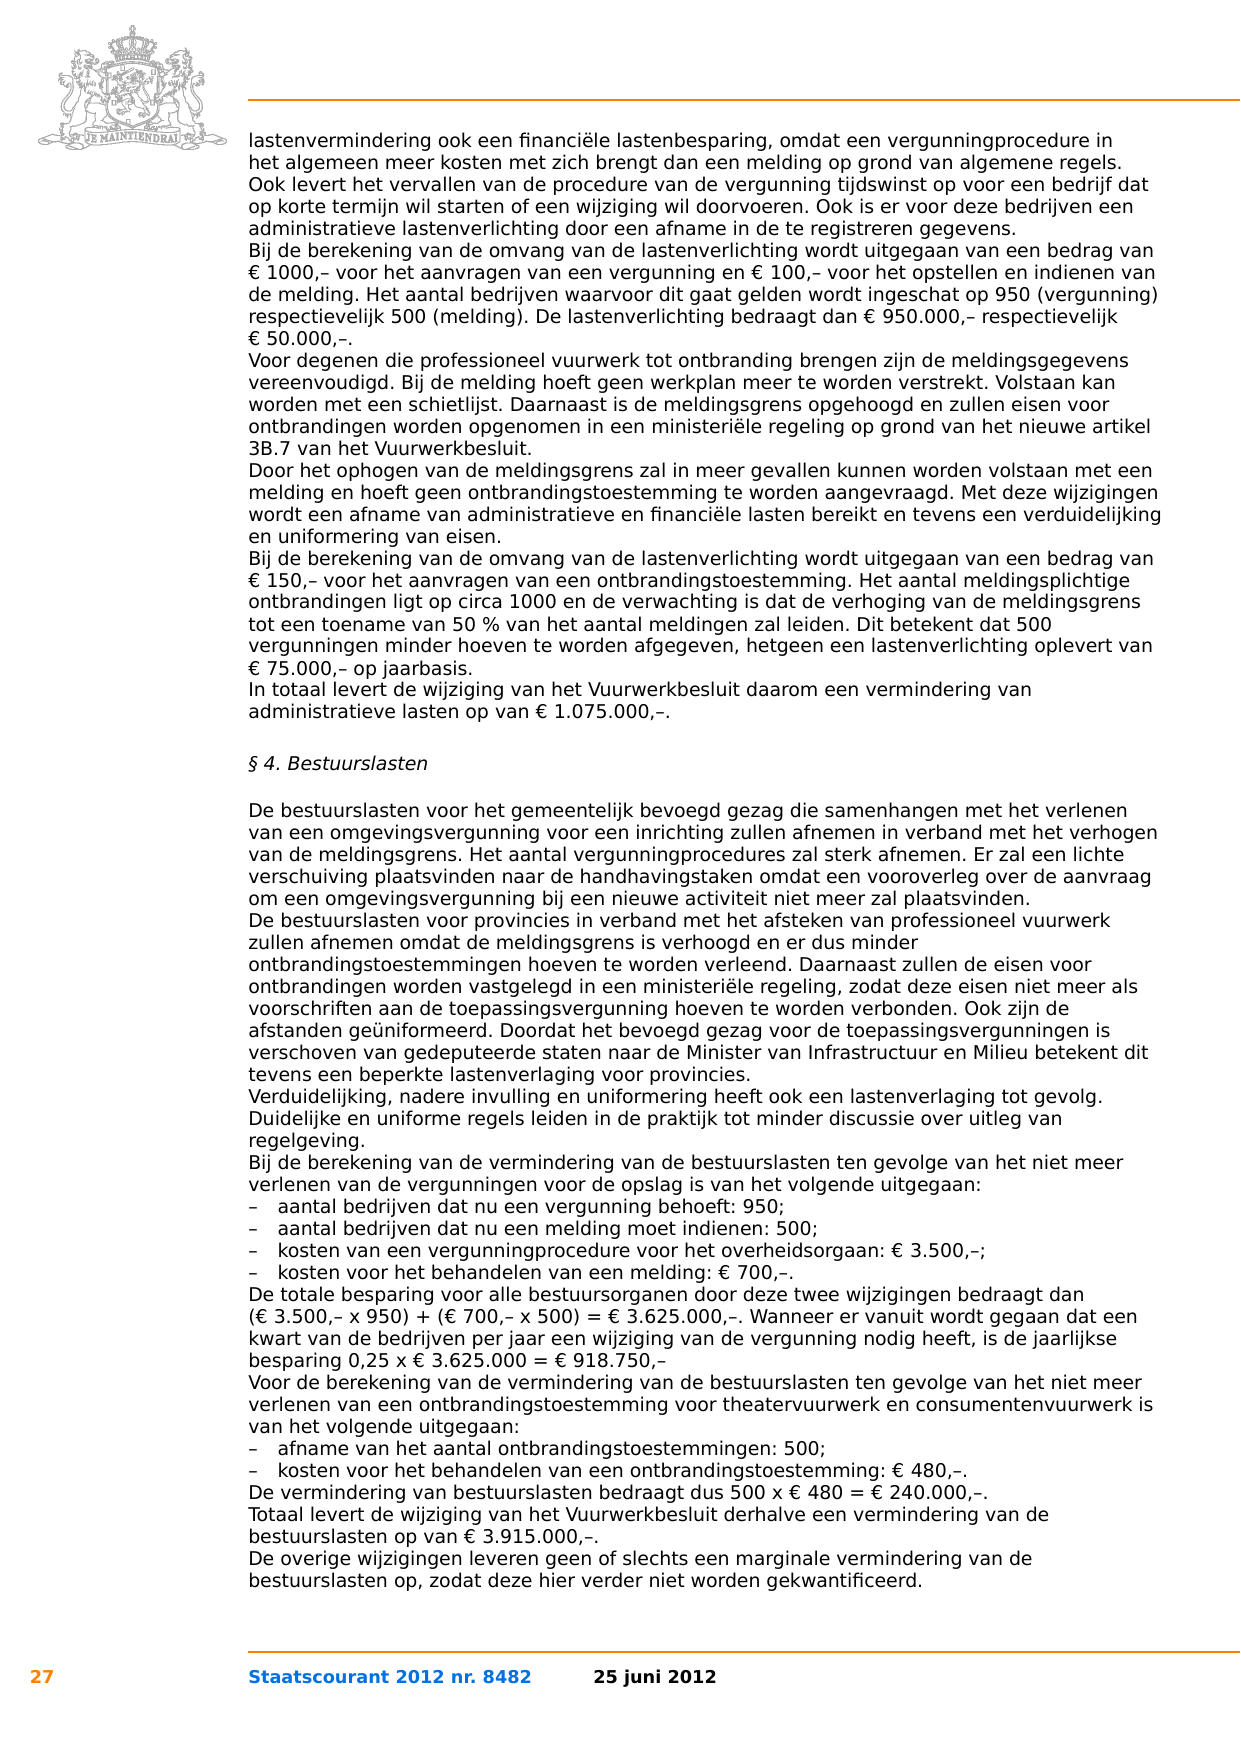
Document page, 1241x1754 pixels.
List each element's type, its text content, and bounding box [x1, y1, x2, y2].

text – aantal bedrijven dat nu een vergunning behoeft: 950; [248, 1196, 1163, 1218]
text De vermindering van bestuurslasten bedraagt dus 500 x € 480 = € 240.000,–. [248, 1482, 1163, 1504]
subtitle § 4. Bestuurslasten [248, 753, 1163, 775]
text Bij de berekening van de omvang van de lastenverlichting wordt uitgegaan van een bedrag van € 150,– voor het aanvragen van een ontbrandingstoestemming. Het aantal meldingsplichtige ontbrandingen ligt op circa 1000 en de verwachting is dat de verhoging van de meldingsgrens tot een toename van 50 % van het aantal meldingen zal leiden. Dit betekent dat 500 vergunningen minder hoeven te worden afgegeven, hetgeen een lastenverlichting oplevert van € 75.000,– op jaarbasis. [248, 547, 1163, 679]
text – kosten voor het behandelen van een melding: € 700,–. [248, 1262, 1163, 1284]
text De totale besparing voor alle bestuursorganen door deze twee wijzigingen bedraagt dan (€ 3.500,– x 950) + (€ 700,– x 500) = € 3.625.000,–. Wanneer er vanuit wordt gegaan dat een kwart van de bedrijven per jaar een wijziging van de vergunning nodig heeft, is de jaarlijkse besparing 0,25 x € 3.625.000 = € 918.750,– [248, 1284, 1163, 1372]
text Bij de berekening van de omvang van de lastenverlichting wordt uitgegaan van een bedrag van € 1000,– voor het aanvragen van een vergunning en € 100,– voor het opstellen en indienen van de melding. Het aantal bedrijven waarvoor dit gaat gelden wordt ingeschat op 950 (vergunning) respectievelijk 500 (melding). De lastenverlichting bedraagt dan € 950.000,– respectievelijk € 50.000,–. [248, 240, 1163, 350]
text – aantal bedrijven dat nu een melding moet indienen: 500; [248, 1218, 1163, 1240]
text Voor degenen die professioneel vuurwerk tot ontbranding brengen zijn de meldingsgegevens vereenvoudigd. Bij de melding hoeft geen werkplan meer te worden verstrekt. Volstaan kan worden met een schietlijst. Daarnaast is de meldingsgrens opgehoogd en zullen eisen voor ontbrandingen worden opgenomen in een ministeriële regeling op grond van het nieuwe artikel 3B.7 van het Vuurwerkbesluit. [248, 350, 1163, 459]
text lastenvermindering ook een financiële lastenbesparing, omdat een vergunningprocedure in het algemeen meer kosten met zich brengt dan een melding op grond van algemene regels. Ook levert het vervallen van de procedure van de vergunning tijdswinst op voor een bedrijf dat op korte termijn wil starten of een wijziging wil doorvoeren. Ook is er voor deze bedrijven een administratieve lastenverlichting door een afname in de te registreren gegevens. [248, 130, 1163, 240]
text – kosten voor het behandelen van een ontbrandingstoestemming: € 480,–. [248, 1460, 1163, 1482]
text Totaal levert de wijziging van het Vuurwerkbesluit derhalve een vermindering van de bestuurslasten op van € 3.915.000,–. [248, 1504, 1163, 1548]
text De bestuurslasten voor provincies in verband met het afsteken van professioneel vuurwerk zullen afnemen omdat de meldingsgrens is verhoogd en er dus minder ontbrandingstoestemmingen hoeven te worden verleend. Daarnaast zullen de eisen voor ontbrandingen worden vastgelegd in een ministeriële regeling, zodat deze eisen niet meer als voorschriften aan de toepassingsvergunning hoeven te worden verbonden. Ook zijn de afstanden geüniformeerd. Doordat het bevoegd gezag voor de toepassingsvergunningen is verschoven van gedeputeerde staten naar de Minister van Infrastructuur en Milieu betekent dit tevens een beperkte lastenverlaging voor provincies. [248, 910, 1163, 1086]
text De overige wijzigingen leveren geen of slechts een marginale vermindering van de bestuurslasten op, zodat deze hier verder niet worden gekwantificeerd. [248, 1548, 1163, 1592]
text – kosten van een vergunningprocedure voor het overheidsorgaan: € 3.500,–; [248, 1240, 1163, 1262]
text In totaal levert de wijziging van het Vuurwerkbesluit daarom een vermindering van administratieve lasten op van € 1.075.000,–. [248, 679, 1163, 723]
text Bij de berekening van de vermindering van de bestuurslasten ten gevolge van het niet meer verlenen van de vergunningen voor de opslag is van het volgende uitgegaan: [248, 1152, 1163, 1196]
text De bestuurslasten voor het gemeentelijk bevoegd gezag die samenhangen met het verlenen van een omgevingsvergunning voor een inrichting zullen afnemen in verband met het verhogen van de meldingsgrens. Het aantal vergunningprocedures zal sterk afnemen. Er zal een lichte verschuiving plaatsvinden naar de handhavingstaken omdat een vooroverleg over de aanvraag om een omgevingsvergunning bij een nieuwe activiteit niet meer zal plaatsvinden. [248, 800, 1163, 910]
picture [38, 25, 227, 150]
text Verduidelijking, nadere invulling en uniformering heeft ook een lastenverlaging tot gevolg. Duidelijke en uniforme regels leiden in de praktijk tot minder discussie over uitleg van regelgeving. [248, 1086, 1163, 1152]
text – afname van het aantal ontbrandingstoestemmingen: 500; [248, 1438, 1163, 1460]
text Door het ophogen van de meldingsgrens zal in meer gevallen kunnen worden volstaan met een melding en hoeft geen ontbrandingstoestemming te worden aangevraagd. Met deze wijzigingen wordt een afname van administratieve en financiële lasten bereikt en tevens een verduidelijking en uniformering van eisen. [248, 459, 1163, 547]
text Voor de berekening van de vermindering van de bestuurslasten ten gevolge van het niet meer verlenen van een ontbrandingstoestemming voor theatervuurwerk en consumentenvuurwerk is van het volgende uitgegaan: [248, 1372, 1163, 1438]
